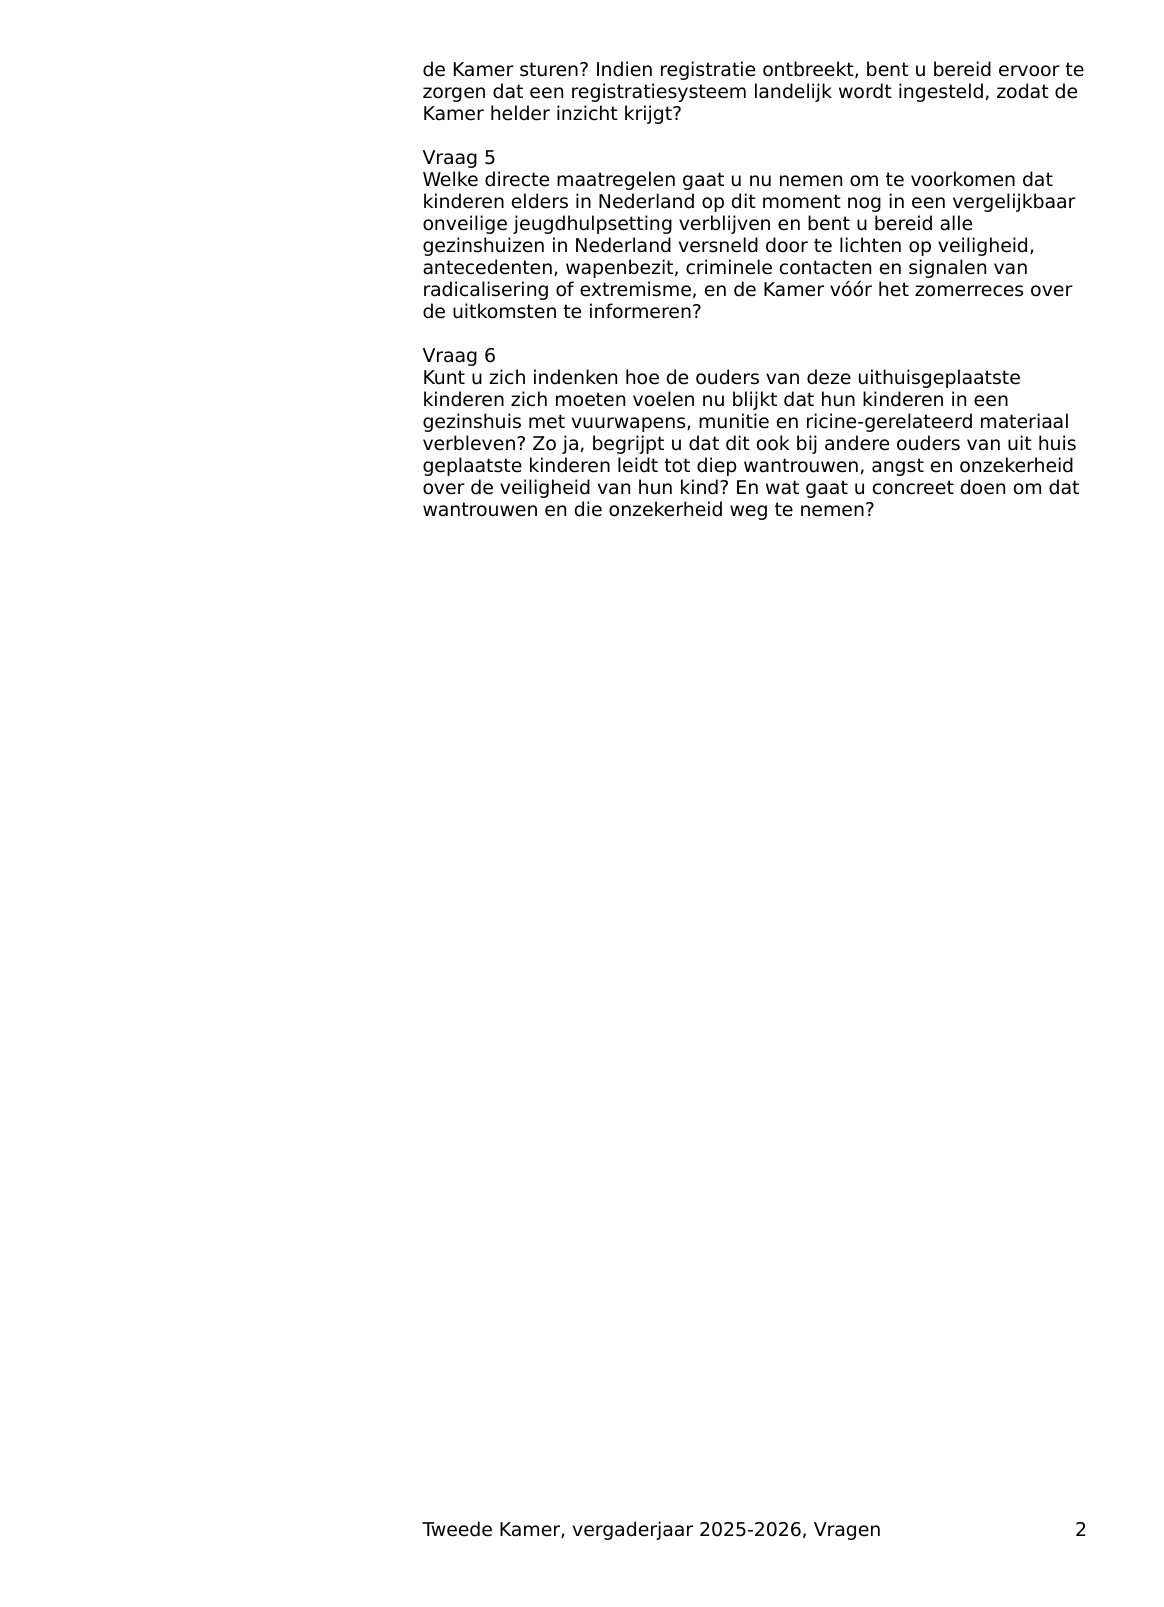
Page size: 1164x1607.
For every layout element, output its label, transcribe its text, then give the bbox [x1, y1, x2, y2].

text Welke directe maatregelen gaat u nu nemen om te voorkomen dat kinderen elders in Nederland op dit moment nog in een vergelijkbaar onveilige jeugdhulpsetting verblijven en bent u bereid alle gezinshuizen in Nederland versneld door te lichten op veiligheid, antecedenten, wapenbezit, criminele contacten en signalen van radicalisering of extremisme, en de Kamer vóór het zomerreces over de uitkomsten te informeren? [422, 169, 1087, 323]
text de Kamer sturen? Indien registratie ontbreekt, bent u bereid ervoor te zorgen dat een registratiesysteem landelijk wordt ingesteld, zodat de Kamer helder inzicht krijgt? [422, 59, 1087, 125]
text Vraag 6 [422, 345, 1087, 367]
text Vraag 5 [422, 147, 1087, 169]
text Kunt u zich indenken hoe de ouders van deze uithuisgeplaatste kinderen zich moeten voelen nu blijkt dat hun kinderen in een gezinshuis met vuurwapens, munitie en ricine-gerelateerd materiaal verbleven? Zo ja, begrijpt u dat dit ook bij andere ouders van uit huis geplaatste kinderen leidt tot diep wantrouwen, angst en onzekerheid over de veiligheid van hun kind? En wat gaat u concreet doen om dat wantrouwen en die onzekerheid weg te nemen? [422, 367, 1087, 521]
